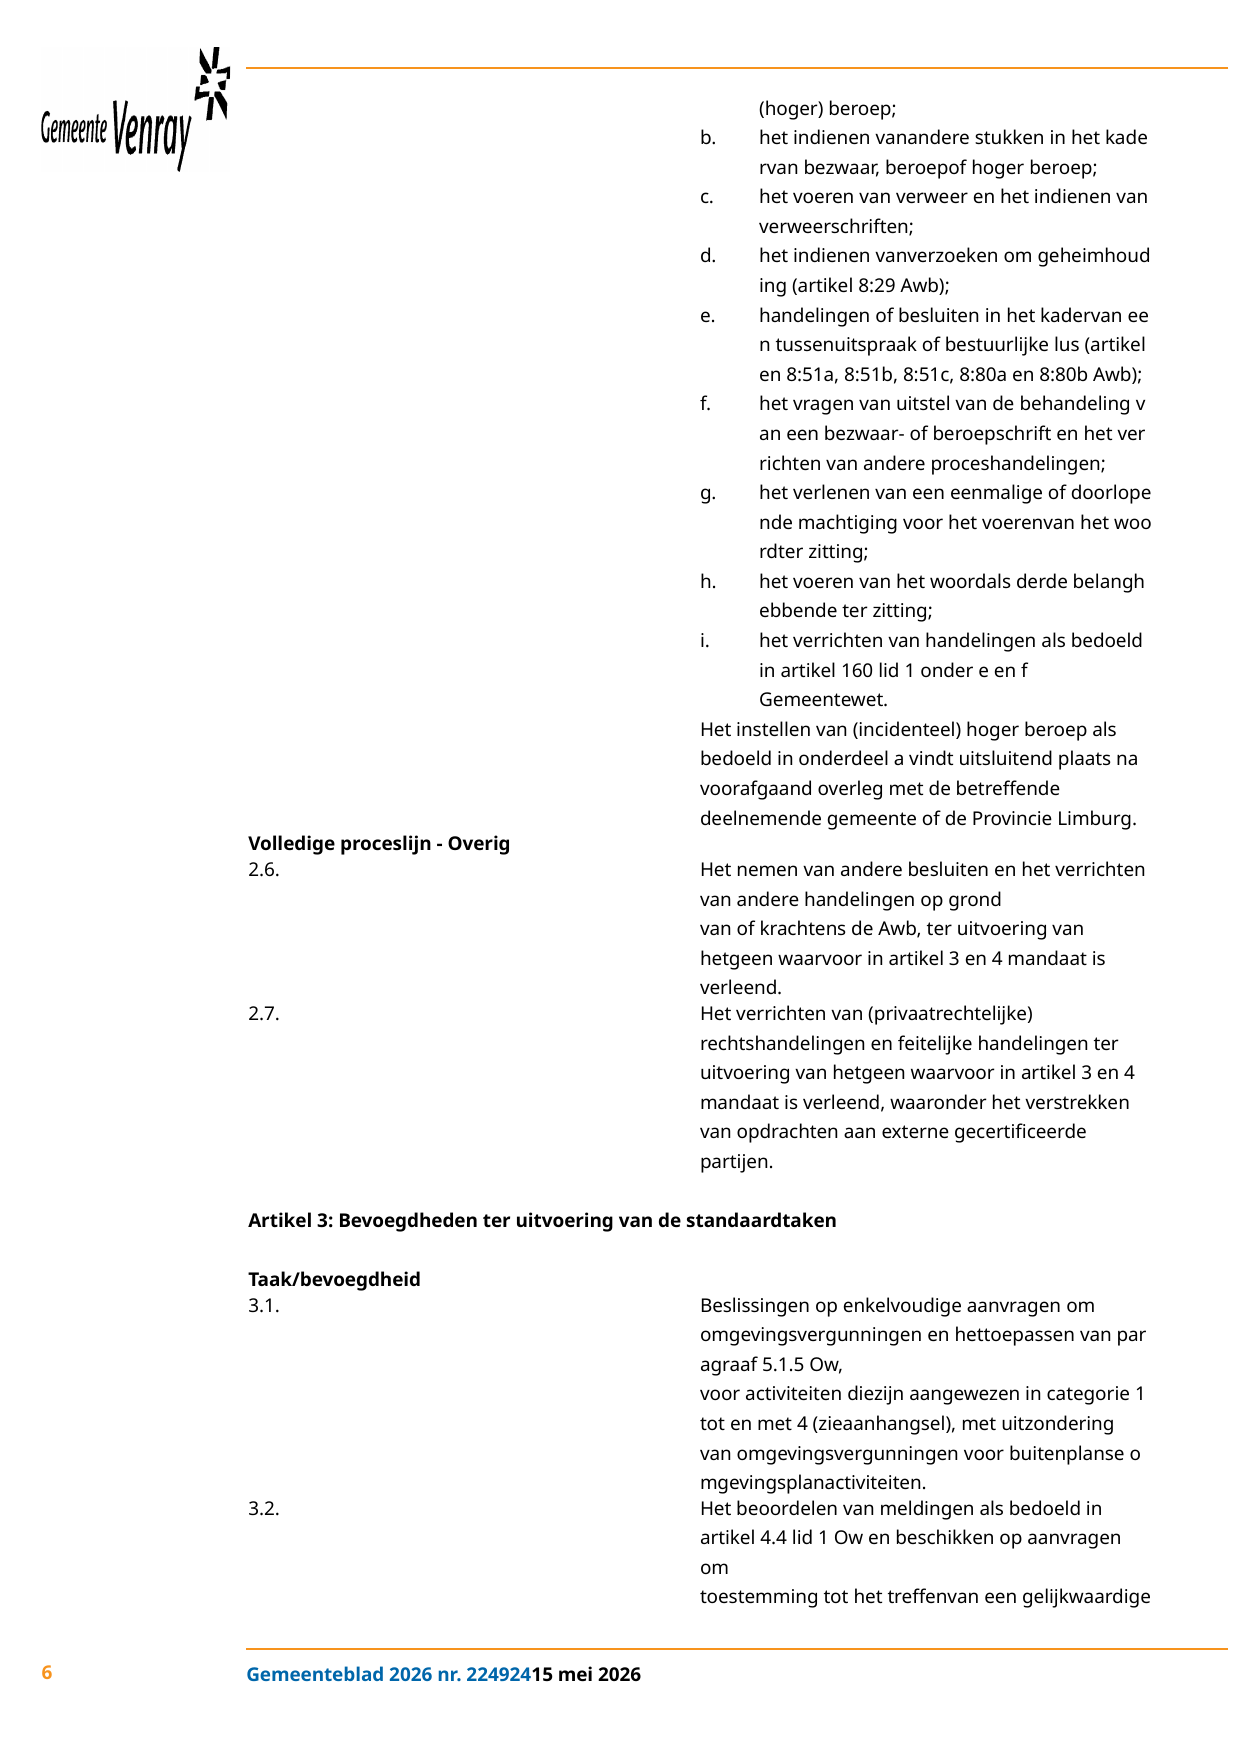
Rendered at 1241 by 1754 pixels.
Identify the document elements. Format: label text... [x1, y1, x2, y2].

text Artikel 3: Bevoegdheden ter uitvoering van de standaardtaken [248, 1207, 1152, 1232]
table_cell [248, 95, 700, 831]
picture [41, 47, 231, 172]
table_header Taak/bevoegdheid [248, 1266, 1152, 1292]
table_cell 3.1. [248, 1292, 700, 1495]
table_cell 2.7. [248, 1000, 700, 1174]
table_cell Volledige proceslijn - Overig [248, 831, 1152, 856]
table_cell Beslissingen op enkelvoudige aanvragen om omgevingsvergunningen en hettoepassen van paragraaf 5.1.5 Ow, voor activiteiten diezijn aangewezen in categorie 1 tot en met 4 (zieaanhangsel), met uitzondering van omgevingsvergunningen voor buitenplanse omgevingsplanactiviteiten. [700, 1292, 1152, 1495]
table_cell 3.2. [248, 1495, 700, 1609]
table_cell Het beoordelen van meldingen als bedoeld in artikel 4.4 lid 1 Ow en beschikken op aanvragen om toestemming tot het treffenvan een gelijkwaardige [700, 1495, 1152, 1609]
table_cell Het verrichten van (privaatrechtelijke) rechtshandelingen en feitelijke handelingen ter uitvoering van hetgeen waarvoor in artikel 3 en 4 mandaat is verleend, waaronder het verstrekken van opdrachten aan externe gecertificeerde partijen. [700, 1000, 1152, 1174]
table_cell 2.6. [248, 856, 700, 1000]
table_cell Het nemen van andere besluiten en het verrichten van andere handelingen op grond van of krachtens de Awb, ter uitvoering van hetgeen waarvoor in artikel 3 en 4 mandaat is verleend. [700, 856, 1152, 1000]
table_cell (hoger) beroep; het indienen vanandere stukken in het kadervan bezwaar, beroepof hoger beroep; het voeren van verweer en het indienen van verweerschriften; het indienen vanverzoeken om geheimhouding (artikel 8:29 Awb); handelingen of besluiten in het kadervan een tussenuitspraak of bestuurlijke lus (artikelen 8:51a, 8:51b, 8:51c, 8:80a en 8:80b Awb); het vragen van uitstel van de behandeling van een bezwaar- of beroepschrift en het verrichten van andere proceshandelingen; het verlenen van een eenmalige of doorlopende machtiging voor het voerenvan het woordter zitting; het voeren van het woordals derde belanghebbende ter zitting; het verrichten van handelingen als bedoeld in artikel 160 lid 1 onder e en f Gemeentewet. Het instellen van (incidenteel) hoger beroep als bedoeld in onderdeel a vindt uitsluitend plaats na voorafgaand overleg met de betreffende deelnemende gemeente of de Provincie Limburg. [700, 95, 1152, 831]
